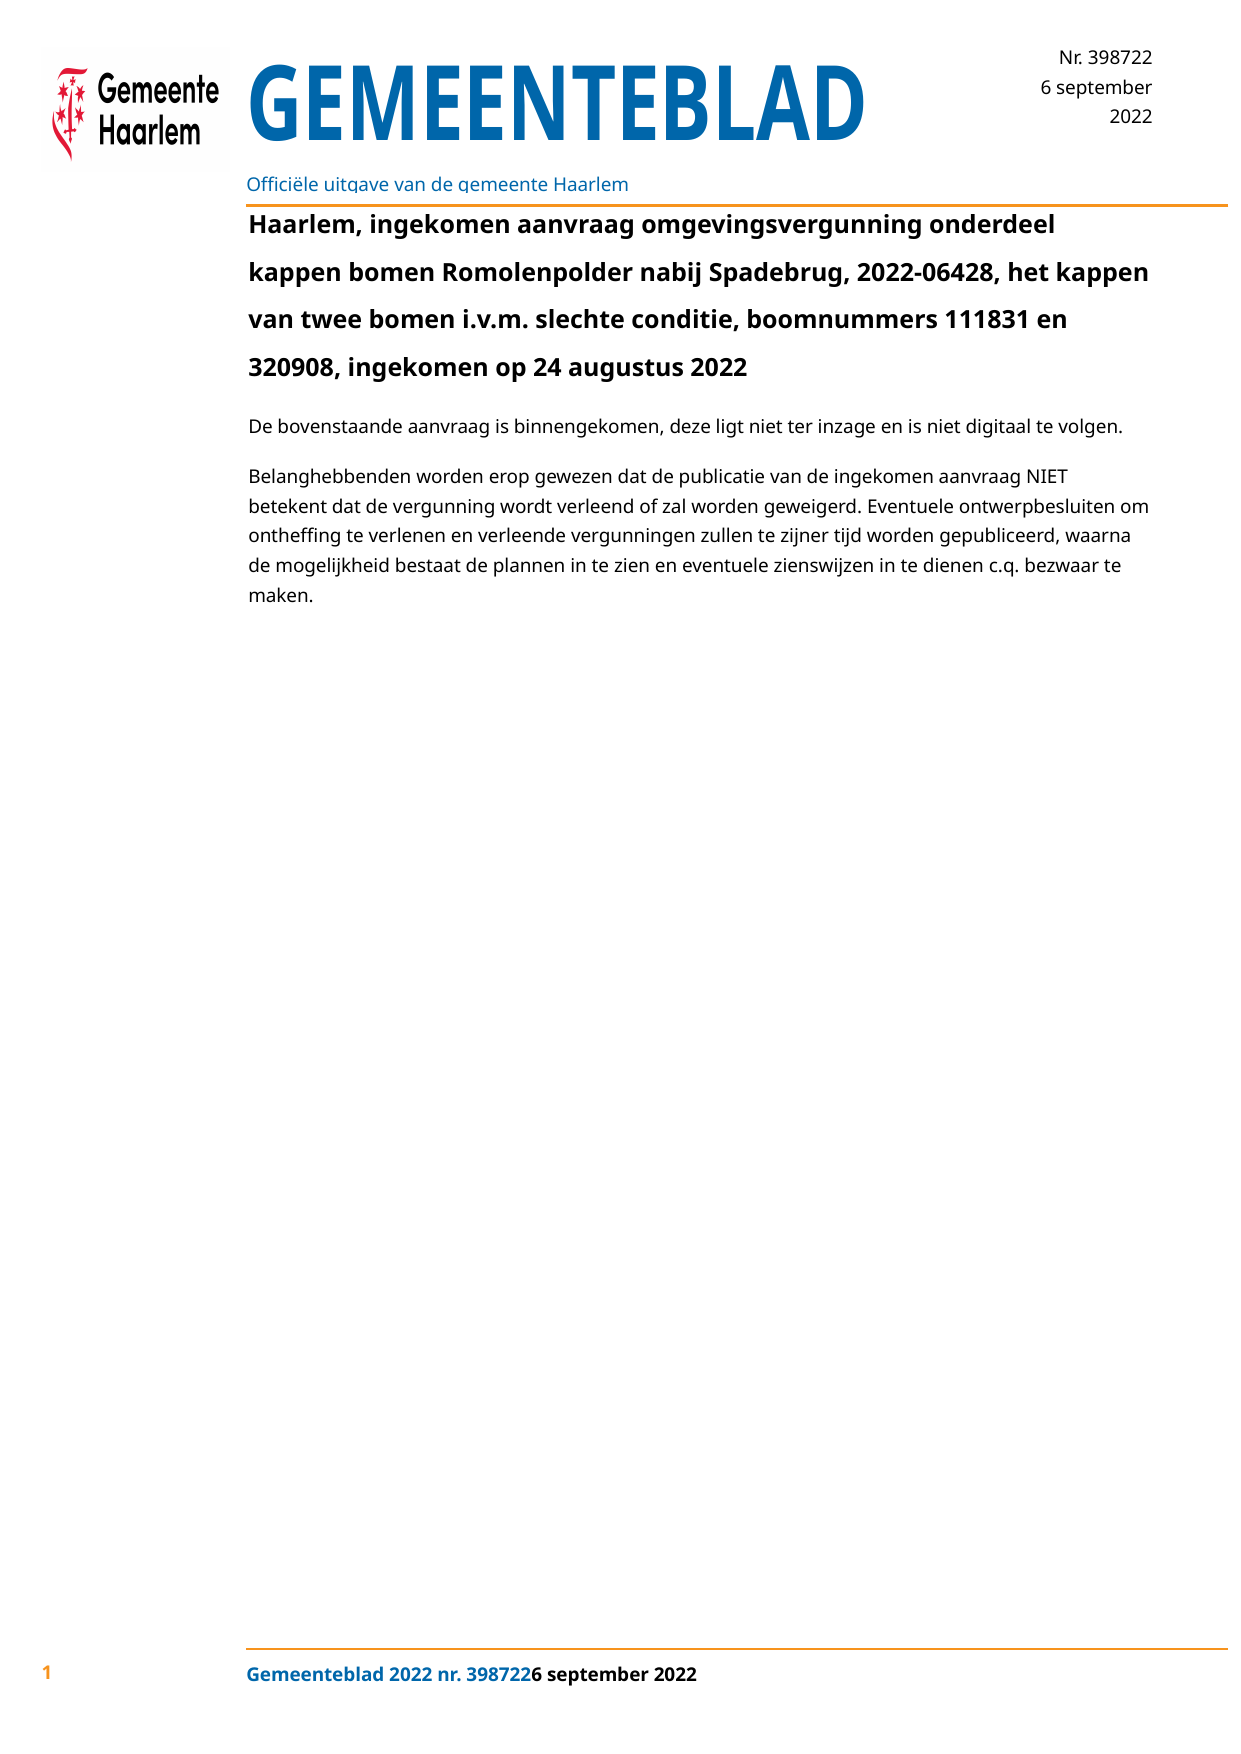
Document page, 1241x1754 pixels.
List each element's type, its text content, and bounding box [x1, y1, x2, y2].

text Belanghebbenden worden erop gewezen dat de publicatie van de ingekomen aanvraag NIET betekent dat de vergunning wordt verleend of zal worden geweigerd. Eventuele ontwerpbesluiten om ontheffing te verlenen en verleende vergunningen zullen te zijner tijd worden gepubliceerd, waarna de mogelijkheid bestaat de plannen in te zien en eventuele zienswijzen in te dienen c.q. bezwaar te maken. [248, 463, 1152, 608]
picture [41, 47, 231, 172]
text Haarlem, ingekomen aanvraag omgevingsvergunning onderdeel kappen bomen Romolenpolder nabij Spadebrug, 2022-06428, het kappen van twee bomen i.v.m. slechte conditie, boomnummers 111831 en 320908, ingekomen op 24 augustus 2022 [248, 207, 1152, 384]
text De bovenstaande aanvraag is binnengekomen, deze ligt niet ter inzage en is niet digitaal te volgen. [248, 413, 1152, 439]
